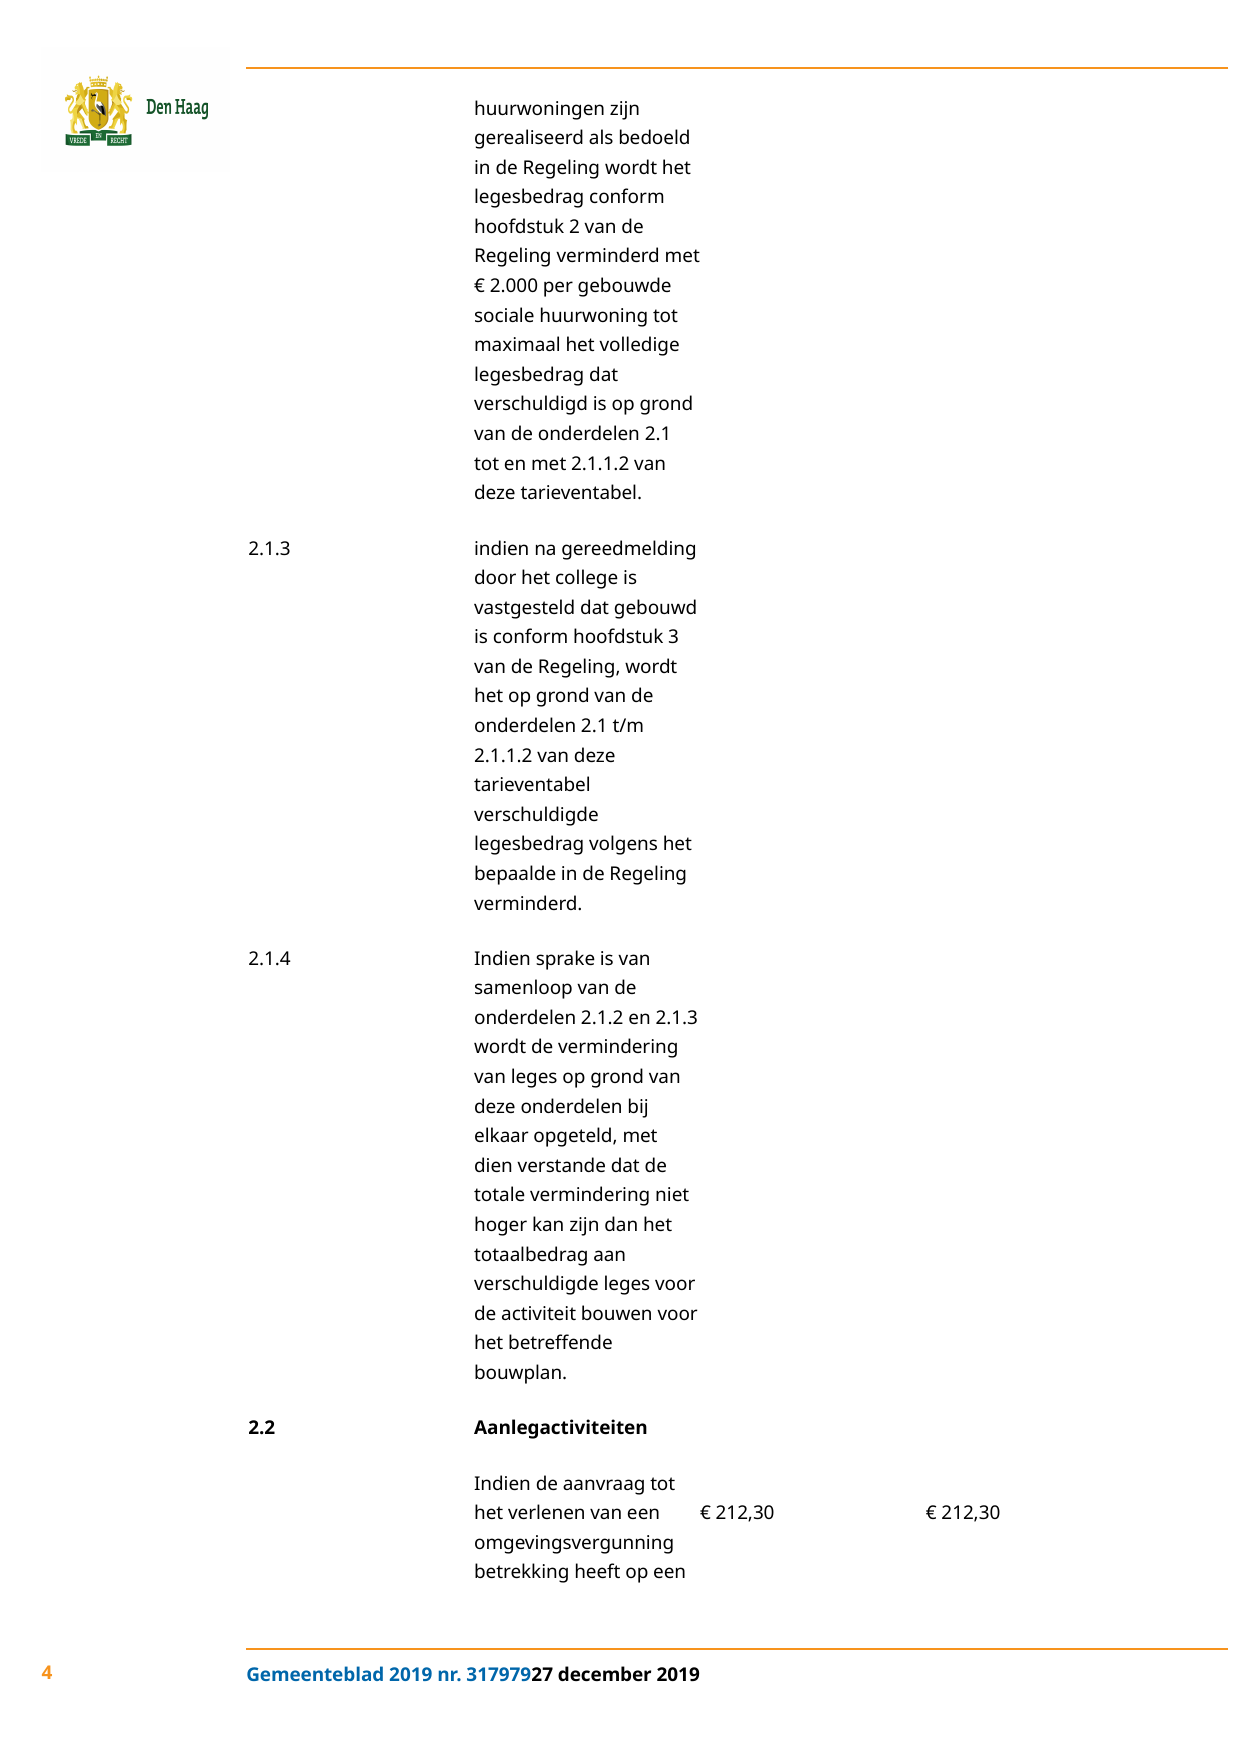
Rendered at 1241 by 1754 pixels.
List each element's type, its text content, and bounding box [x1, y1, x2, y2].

table_cell [926, 95, 1152, 535]
table_cell € 212,30 [926, 1470, 1152, 1584]
table_cell [926, 1415, 1152, 1470]
table_cell 2.1.4 [248, 945, 474, 1414]
table_cell 2.2 [248, 1415, 474, 1470]
table_cell Indien de aanvraag tot het verlenen van een omgevingsvergunning betrekking heeft op een [474, 1470, 700, 1584]
table_cell indien na gereedmelding door het college is vastgesteld dat gebouwd is conform hoofdstuk 3 van de Regeling, wordt het op grond van de onderdelen 2.1 t/m 2.1.1.2 van deze tarieventabel verschuldigde legesbedrag volgens het bepaalde in de Regeling verminderd. [474, 535, 700, 945]
table_cell [700, 945, 926, 1414]
table_cell [700, 535, 926, 945]
table_cell [700, 95, 926, 535]
table_cell € 212,30 [700, 1470, 926, 1584]
picture [41, 47, 231, 172]
table_cell [248, 95, 474, 535]
table_cell [248, 1470, 474, 1584]
table_cell huurwoningen zijn gerealiseerd als bedoeld in de Regeling wordt het legesbedrag conform hoofdstuk 2 van de Regeling verminderd met € 2.000 per gebouwde sociale huurwoning tot maximaal het volledige legesbedrag dat verschuldigd is op grond van de onderdelen 2.1 tot en met 2.1.1.2 van deze tarieventabel. [474, 95, 700, 535]
table_cell [926, 945, 1152, 1414]
table_cell [926, 535, 1152, 945]
table_cell Aanlegactiviteiten [474, 1415, 700, 1470]
table_cell [700, 1415, 926, 1470]
table_cell 2.1.3 [248, 535, 474, 945]
table_cell Indien sprake is van samenloop van de onderdelen 2.1.2 en 2.1.3 wordt de vermindering van leges op grond van deze onderdelen bij elkaar opgeteld, met dien verstande dat de totale vermindering niet hoger kan zijn dan het totaalbedrag aan verschuldigde leges voor de activiteit bouwen voor het betreffende bouwplan. [474, 945, 700, 1414]
